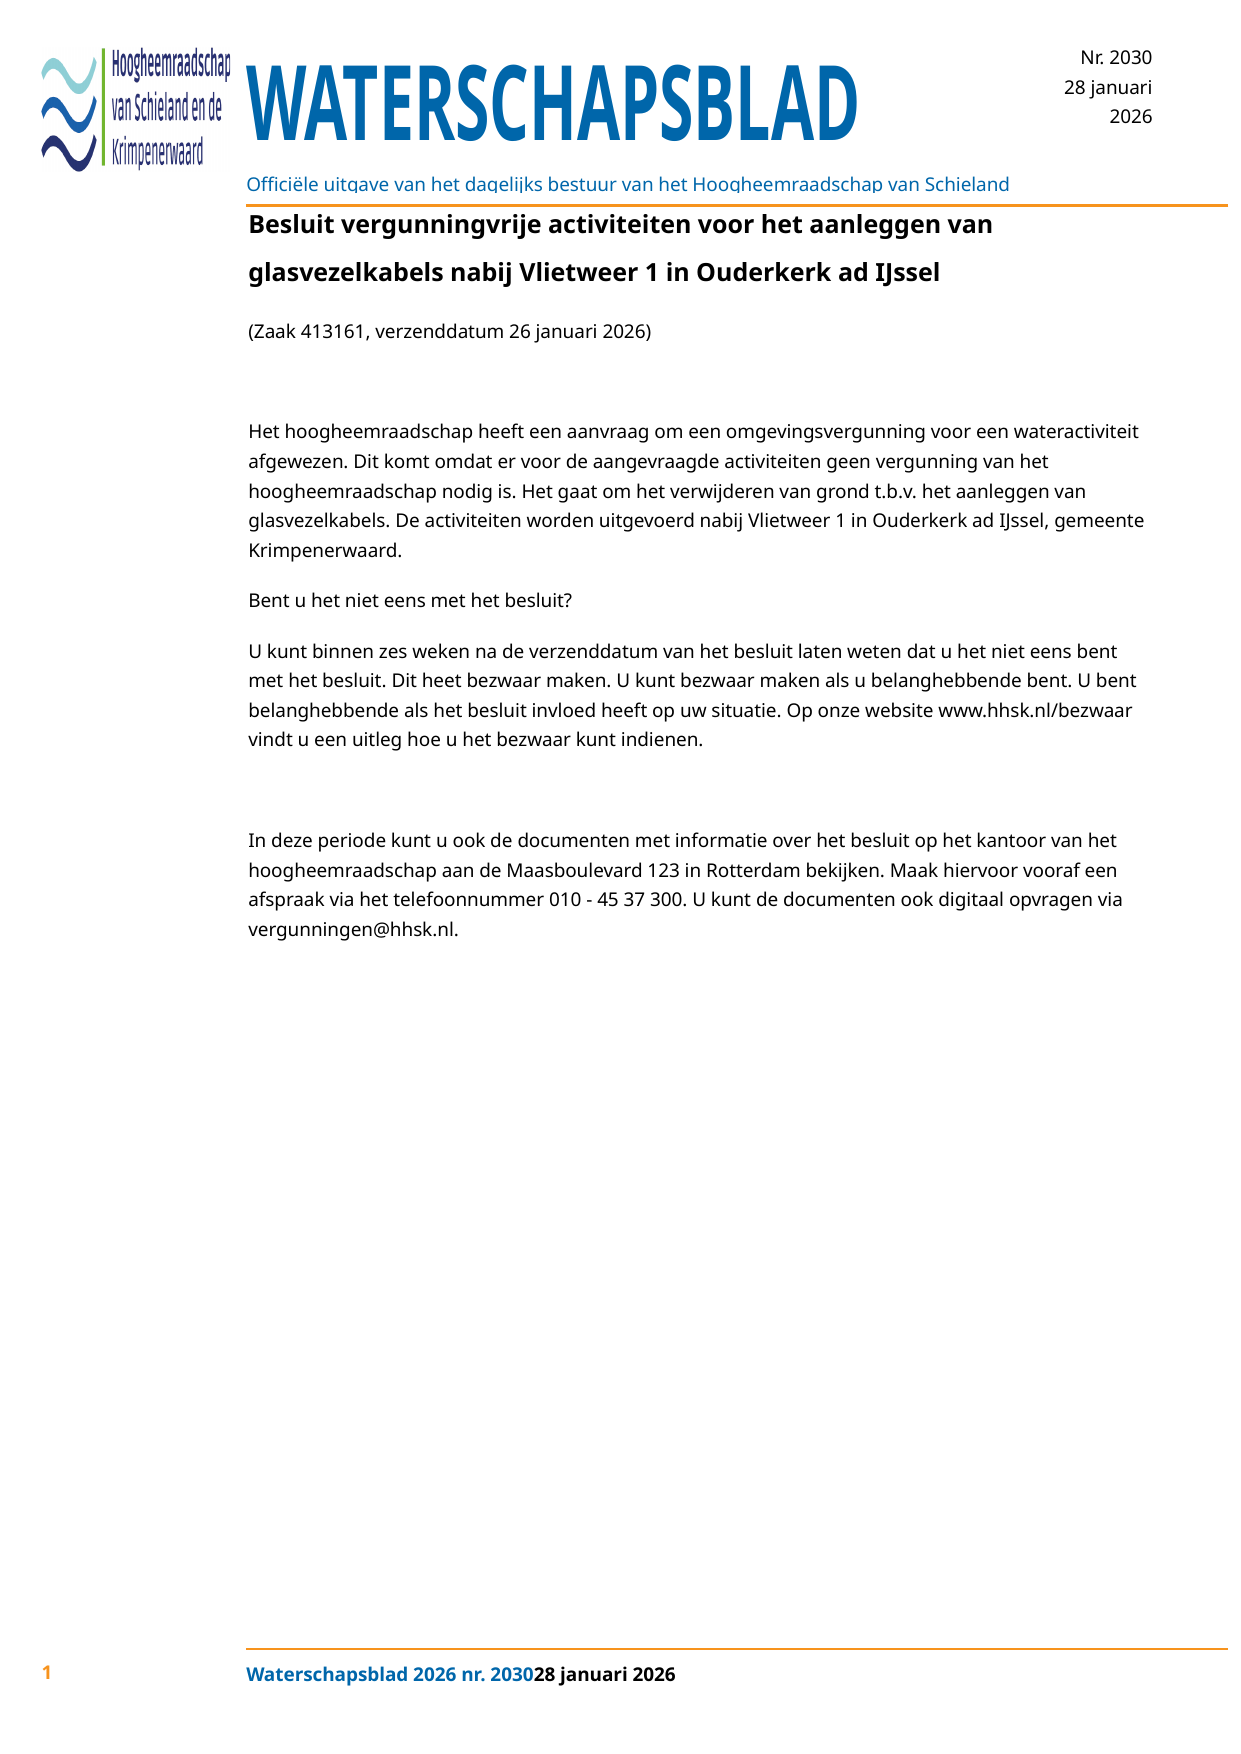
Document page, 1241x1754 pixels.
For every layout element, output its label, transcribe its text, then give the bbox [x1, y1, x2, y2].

text U kunt binnen zes weken na de verzenddatum van het besluit laten weten dat u het niet eens bent met het besluit. Dit heet bezwaar maken. U kunt bezwaar maken als u belanghebbende bent. U bent belanghebbende als het besluit invloed heeft op uw situatie. Op onze website www.hhsk.nl/bezwaar vindt u een uitleg hoe u het bezwaar kunt indienen. [248, 638, 1152, 752]
picture [41, 47, 231, 172]
text (Zaak 413161, verzenddatum 26 januari 2026) [248, 318, 1152, 344]
text In deze periode kunt u ook de documenten met informatie over het besluit op het kantoor van het hoogheemraadschap aan de Maasboulevard 123 in Rotterdam bekijken. Maak hiervoor vooraf een afspraak via het telefoonnummer 010 - 45 37 300. U kunt de documenten ook digitaal opvragen via vergunningen@hhsk.nl. [248, 827, 1152, 942]
text Bent u het niet eens met het besluit? [248, 587, 1152, 613]
text Het hoogheemraadschap heeft een aanvraag om een omgevingsvergunning voor een wateractiviteit afgewezen. Dit komt omdat er voor de aangevraagde activiteiten geen vergunning van het hoogheemraadschap nodig is. Het gaat om het verwijderen van grond t.b.v. het aanleggen van glasvezelkabels. De activiteiten worden uitgevoerd nabij Vlietweer 1 in Ouderkerk ad IJssel, gemeente Krimpenerwaard. [248, 419, 1152, 563]
text Besluit vergunningvrije activiteiten voor het aanleggen van glasvezelkabels nabij Vlietweer 1 in Ouderkerk ad IJssel [248, 207, 1152, 288]
